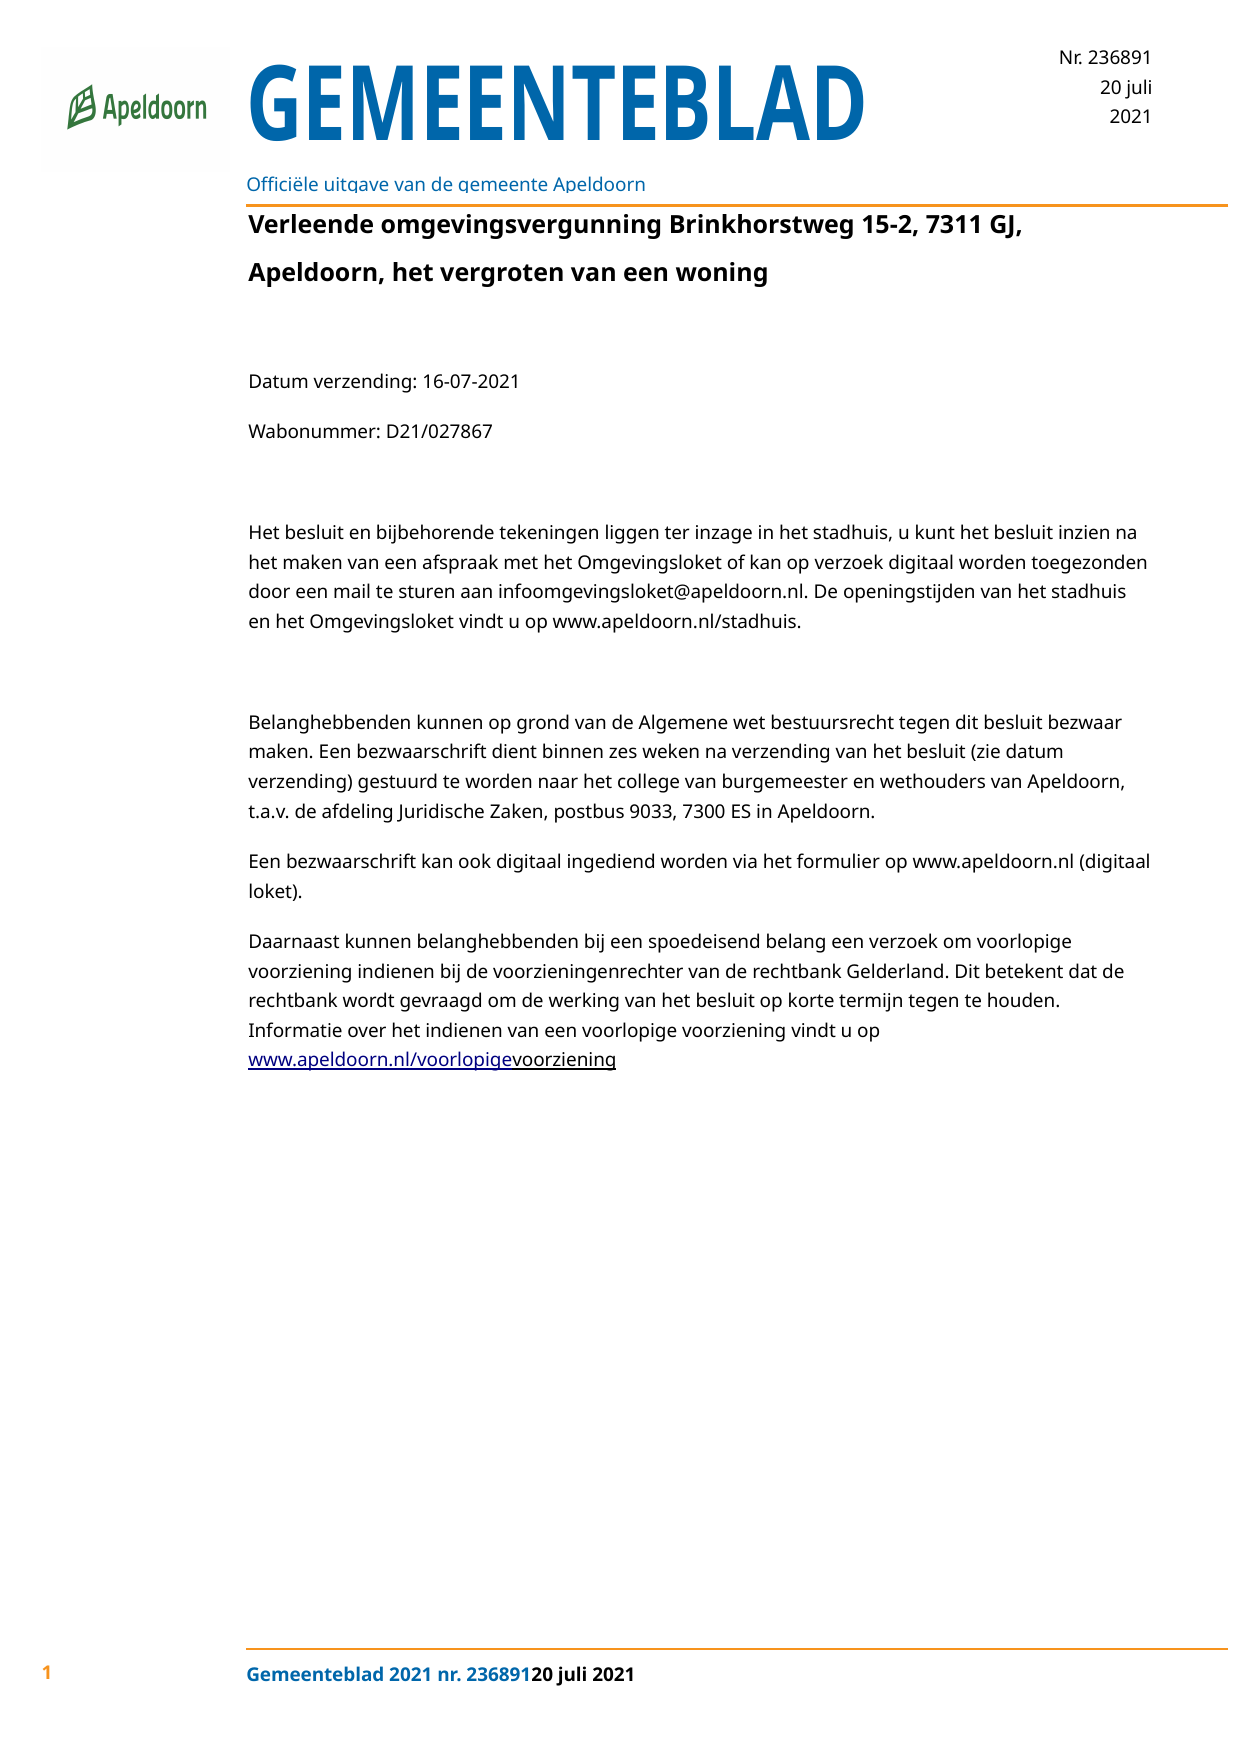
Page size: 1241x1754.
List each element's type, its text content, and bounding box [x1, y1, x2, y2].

text Een bezwaarschrift kan ook digitaal ingediend worden via het formulier op www.apeldoorn.nl (digitaal loket). [248, 848, 1152, 904]
text Belanghebbenden kunnen op grond van de Algemene wet bestuursrecht tegen dit besluit bezwaar maken. Een bezwaarschrift dient binnen zes weken na verzending van het besluit (zie datum verzending) gestuurd te worden naar het college van burgemeester en wethouders van Apeldoorn, t.a.v. de afdeling Juridische Zaken, postbus 9033, 7300 ES in Apeldoorn. [248, 709, 1152, 824]
picture [41, 47, 231, 172]
text Datum verzending: 16-07-2021 [248, 368, 1152, 394]
text Verleende omgevingsvergunning Brinkhorstweg 15-2, 7311 GJ, Apeldoorn, het vergroten van een woning [248, 207, 1152, 288]
text Wabonummer: D21/027867 [248, 419, 1152, 444]
text Het besluit en bijbehorende tekeningen liggen ter inzage in het stadhuis, u kunt het besluit inzien na het maken van een afspraak met het Omgevingsloket of kan op verzoek digitaal worden toegezonden door een mail te sturen aan infoomgevingsloket@apeldoorn.nl. De openingstijden van het stadhuis en het Omgevingsloket vindt u op www.apeldoorn.nl/stadhuis. [248, 519, 1152, 634]
text Daarnaast kunnen belanghebbenden bij een spoedeisend belang een verzoek om voorlopige voorziening indienen bij de voorzieningenrechter van de rechtbank Gelderland. Dit betekent dat de rechtbank wordt gevraagd om de werking van het besluit op korte termijn tegen te houden. Informatie over het indienen van een voorlopige voorziening vindt u op www.apeldoorn.nl/voorlopigevoorziening [248, 928, 1152, 1072]
